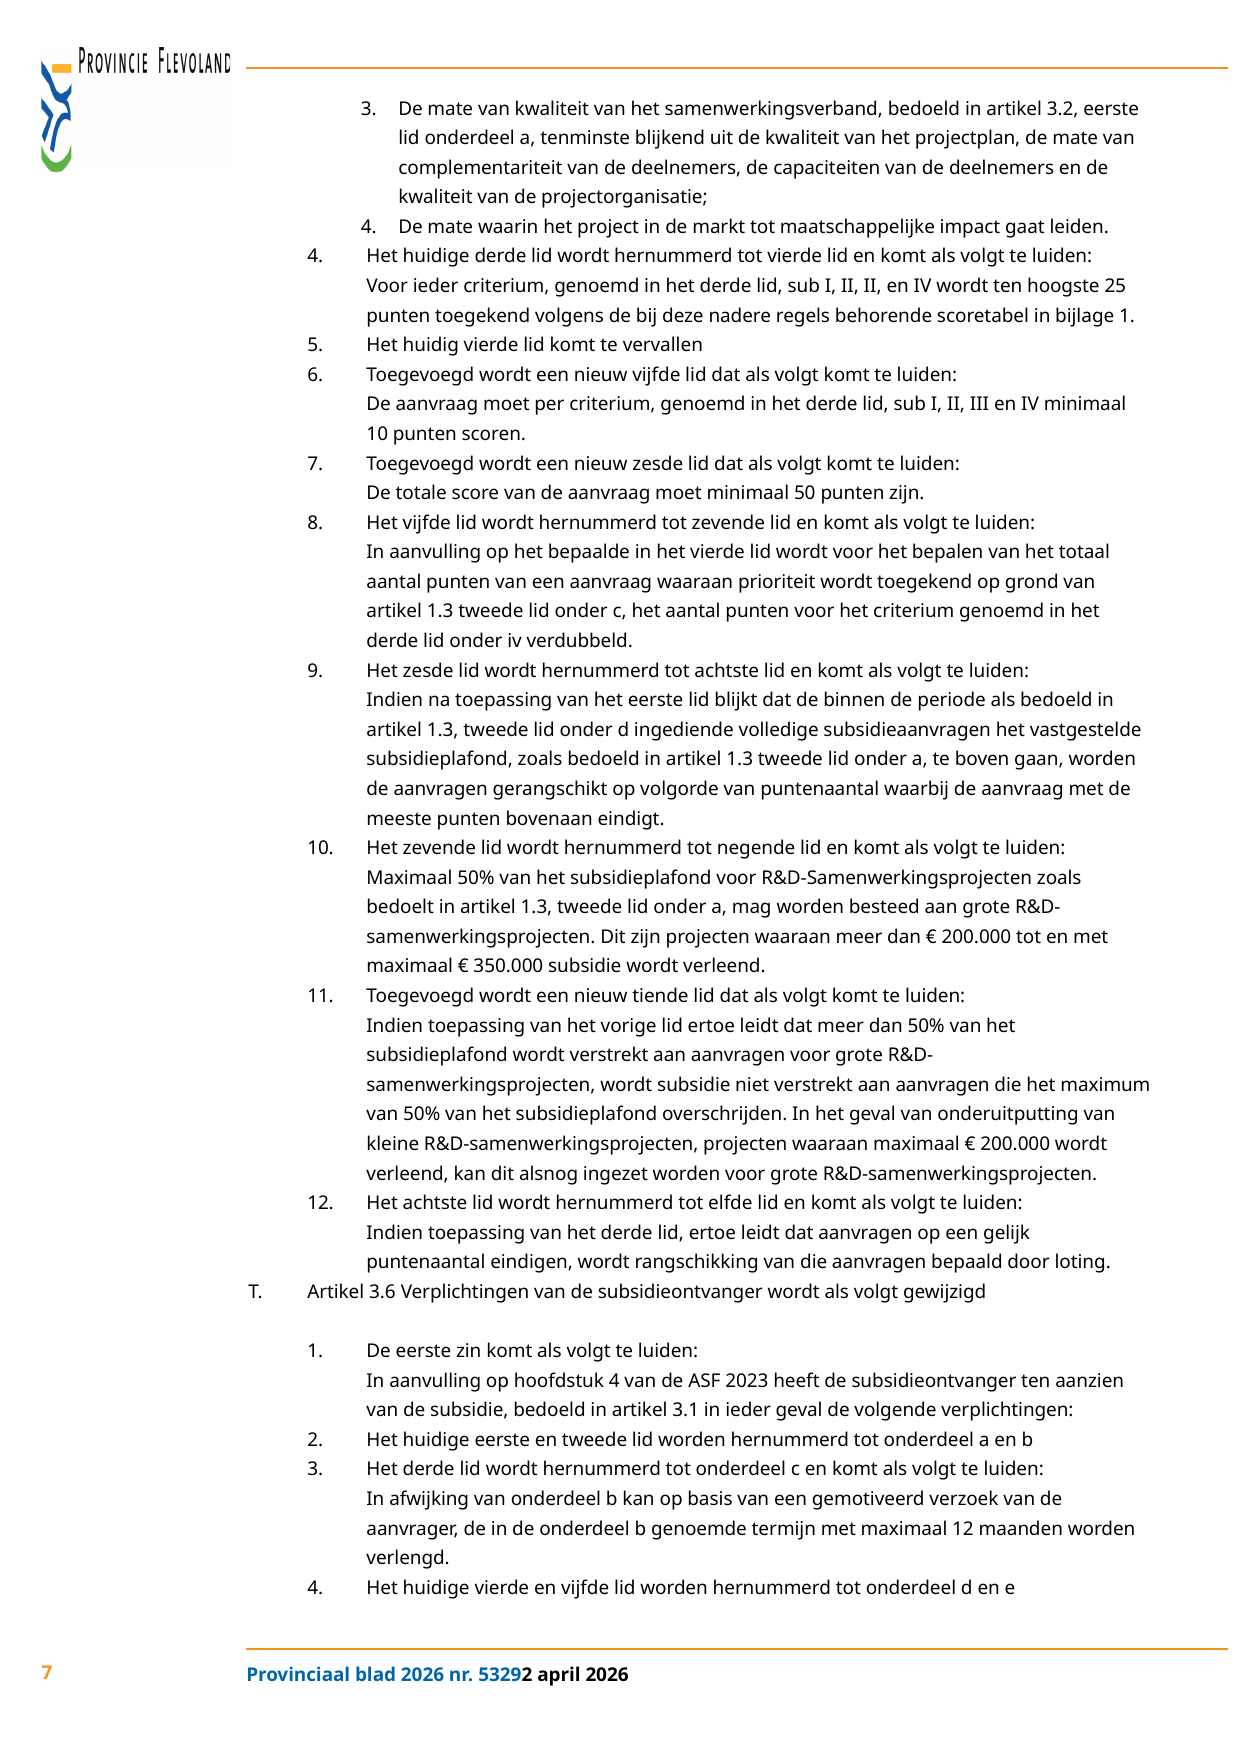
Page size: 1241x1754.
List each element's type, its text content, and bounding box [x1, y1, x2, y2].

list Het achtste lid wordt hernummerd tot elfde lid en komt als volgt te luiden: [307, 1189, 1152, 1215]
picture [41, 47, 231, 172]
list Artikel 3.6 Verplichtingen van de subsidieontvanger wordt als volgt gewijzigd [248, 1278, 1152, 1304]
list Indien toepassing van het vorige lid ertoe leidt dat meer dan 50% van het subsidieplafond wordt verstrekt aan aanvragen voor grote R&D-samenwerkingsprojecten, wordt subsidie niet verstrekt aan aanvragen die het maximum van 50% van het subsidieplafond overschrijden. In het geval van onderuitputting van kleine R&D-samenwerkingsprojecten, projecten waaraan maximaal € 200.000 wordt verleend, kan dit alsnog ingezet worden voor grote R&D-samenwerkingsprojecten. [307, 1012, 1152, 1186]
list De mate van kwaliteit van het samenwerkingsverband, bedoeld in artikel 3.2, eerste lid onderdeel a, tenminste blijkend uit de kwaliteit van het projectplan, de mate van complementariteit van de deelnemers, de capaciteiten van de deelnemers en de kwaliteit van de projectorganisatie; [361, 95, 1152, 209]
list In aanvulling op hoofdstuk 4 van de ASF 2023 heeft de subsidieontvanger ten aanzien van de subsidie, bedoeld in artikel 3.1 in ieder geval de volgende verplichtingen: [307, 1367, 1152, 1422]
list Het huidige vierde en vijfde lid worden hernummerd tot onderdeel d en e [307, 1574, 1152, 1600]
list Het derde lid wordt hernummerd tot onderdeel c en komt als volgt te luiden: [307, 1456, 1152, 1481]
list De eerste zin komt als volgt te luiden: [307, 1337, 1152, 1363]
list Het huidige derde lid wordt hernummerd tot vierde lid en komt als volgt te luiden: [307, 243, 1152, 268]
list Indien toepassing van het derde lid, ertoe leidt dat aanvragen op een gelijk puntenaantal eindigen, wordt rangschikking van die aanvragen bepaald door loting. [307, 1219, 1152, 1274]
list Het huidige eerste en tweede lid worden hernummerd tot onderdeel a en b [307, 1426, 1152, 1452]
list De totale score van de aanvraag moet minimaal 50 punten zijn. [307, 479, 1152, 505]
list Indien na toepassing van het eerste lid blijkt dat de binnen de periode als bedoeld in artikel 1.3, tweede lid onder d ingediende volledige subsidieaanvragen het vastgestelde subsidieplafond, zoals bedoeld in artikel 1.3 tweede lid onder a, te boven gaan, worden de aanvragen gerangschikt op volgorde van puntenaantal waarbij de aanvraag met de meeste punten bovenaan eindigt. [307, 686, 1152, 831]
list Toegevoegd wordt een nieuw zesde lid dat als volgt komt te luiden: [307, 450, 1152, 476]
list Het huidig vierde lid komt te vervallen [307, 331, 1152, 357]
list Maximaal 50% van het subsidieplafond voor R&D-Samenwerkingsprojecten zoals bedoelt in artikel 1.3, tweede lid onder a, mag worden besteed aan grote R&D-samenwerkingsprojecten. Dit zijn projecten waaraan meer dan € 200.000 tot en met maximaal € 350.000 subsidie wordt verleend. [307, 864, 1152, 978]
list Het zevende lid wordt hernummerd tot negende lid en komt als volgt te luiden: [307, 834, 1152, 860]
list De mate waarin het project in de markt tot maatschappelijke impact gaat leiden. [361, 213, 1152, 239]
list Voor ieder criterium, genoemd in het derde lid, sub I, II, II, en IV wordt ten hoogste 25 punten toegekend volgens de bij deze nadere regels behorende scoretabel in bijlage 1. [307, 272, 1152, 328]
list Het zesde lid wordt hernummerd tot achtste lid en komt als volgt te luiden: [307, 657, 1152, 683]
list In aanvulling op het bepaalde in het vierde lid wordt voor het bepalen van het totaal aantal punten van een aanvraag waaraan prioriteit wordt toegekend op grond van artikel 1.3 tweede lid onder c, het aantal punten voor het criterium genoemd in het derde lid onder iv verdubbeld. [307, 538, 1152, 653]
list In afwijking van onderdeel b kan op basis van een gemotiveerd verzoek van de aanvrager, de in de onderdeel b genoemde termijn met maximaal 12 maanden worden verlengd. [307, 1485, 1152, 1570]
list Het vijfde lid wordt hernummerd tot zevende lid en komt als volgt te luiden: [307, 509, 1152, 535]
list De aanvraag moet per criterium, genoemd in het derde lid, sub I, II, III en IV minimaal 10 punten scoren. [307, 391, 1152, 446]
list Toegevoegd wordt een nieuw vijfde lid dat als volgt komt te luiden: [307, 361, 1152, 387]
list Toegevoegd wordt een nieuw tiende lid dat als volgt komt te luiden: [307, 982, 1152, 1008]
